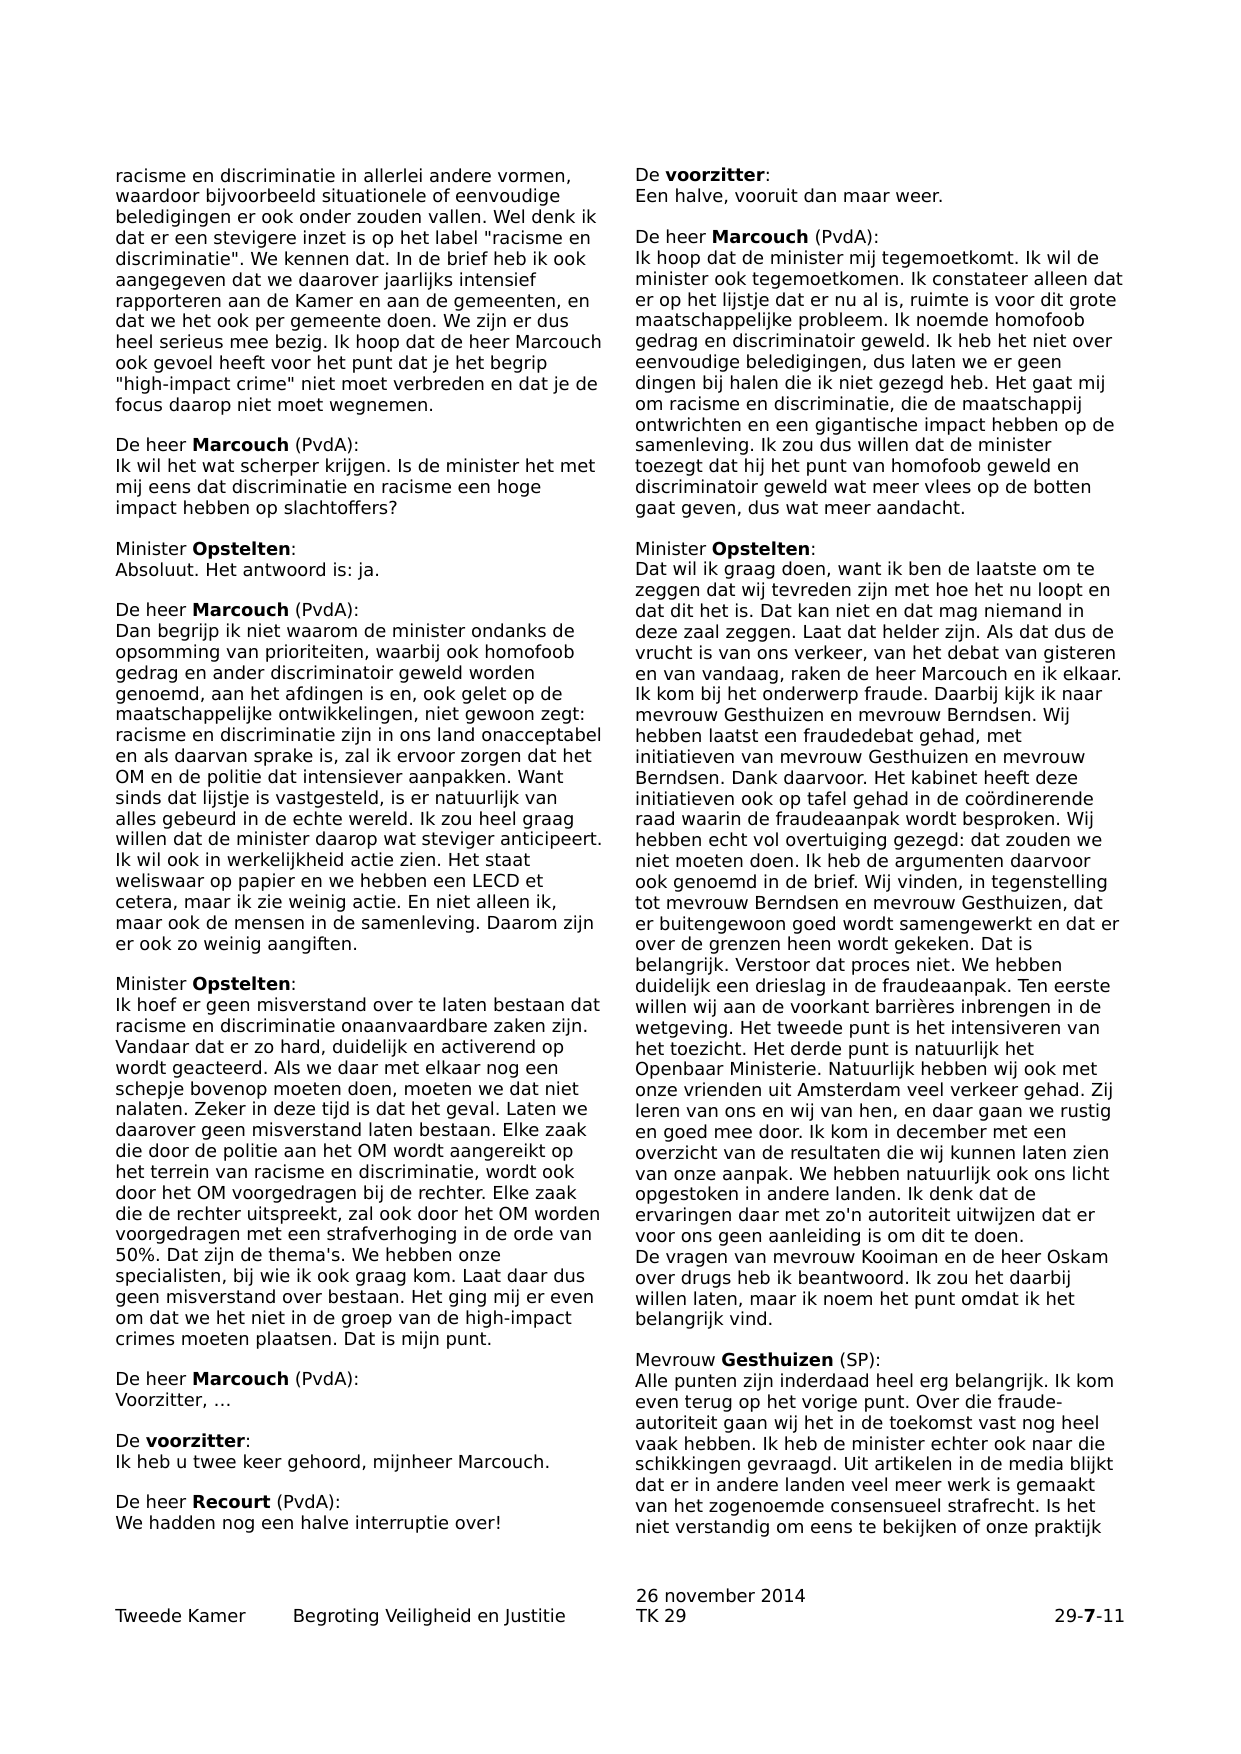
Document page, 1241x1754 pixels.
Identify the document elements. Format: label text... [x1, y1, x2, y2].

text De heer Marcouch (PvdA): [115, 600, 605, 621]
text Ik hoop dat de minister mij tegemoetkomt. Ik wil de minister ook tegemoetkomen. Ik constateer alleen dat er op het lijstje dat er nu al is, ruimte is voor dit grote maatschappelijke probleem. Ik noemde homofoob gedrag en discriminatoir geweld. Ik heb het niet over eenvoudige beledigingen, dus laten we er geen dingen bij halen die ik niet gezegd heb. Het gaat mij om racisme en discriminatie, die de maatschappij ontwrichten en een gigantische impact hebben op de samenleving. Ik zou dus willen dat de minister toezegt dat hij het punt van homofoob geweld en discriminatoir geweld wat meer vlees op de botten gaat geven, dus wat meer aandacht. [635, 248, 1125, 518]
text Minister Opstelten: [115, 538, 605, 559]
text De heer Marcouch (PvdA): [115, 435, 605, 456]
text racisme en discriminatie in allerlei andere vormen, waardoor bijvoorbeeld situationele of eenvoudige beledigingen er ook onder zouden vallen. Wel denk ik dat er een stevigere inzet is op het label "racisme en discriminatie". We kennen dat. In de brief heb ik ook aangegeven dat we daarover jaarlijks intensief rapporteren aan de Kamer en aan de gemeenten, en dat we het ook per gemeente doen. We zijn er dus heel serieus mee bezig. Ik hoop dat de heer Marcouch ook gevoel heeft voor het punt dat je het begrip "high-impact crime" niet moet verbreden en dat je de focus daarop niet moet wegnemen. [115, 165, 605, 415]
text Dat wil ik graag doen, want ik ben de laatste om te zeggen dat wij tevreden zijn met hoe het nu loopt en dat dit het is. Dat kan niet en dat mag niemand in deze zaal zeggen. Laat dat helder zijn. Als dat dus de vrucht is van ons verkeer, van het debat van gisteren en van vandaag, raken de heer Marcouch en ik elkaar. [635, 559, 1125, 684]
text Minister Opstelten: [115, 974, 605, 995]
text Dan begrijp ik niet waarom de minister ondanks de opsomming van prioriteiten, waarbij ook homofoob gedrag en ander discriminatoir geweld worden genoemd, aan het afdingen is en, ook gelet op de maatschappelijke ontwikkelingen, niet gewoon zegt: racisme en discriminatie zijn in ons land onacceptabel en als daarvan sprake is, zal ik ervoor zorgen dat het OM en de politie dat intensiever aanpakken. Want sinds dat lijstje is vastgesteld, is er natuurlijk van alles gebeurd in de echte wereld. Ik zou heel graag willen dat de minister daarop wat steviger anticipeert. Ik wil ook in werkelijkheid actie zien. Het staat weliswaar op papier en we hebben een LECD et cetera, maar ik zie weinig actie. En niet alleen ik, maar ook de mensen in de samenleving. Daarom zijn er ook zo weinig aangiften. [115, 621, 605, 954]
text We hadden nog een halve interruptie over! [115, 1513, 605, 1534]
text Een halve, vooruit dan maar weer. [635, 186, 1125, 207]
text Mevrouw Gesthuizen (SP): [635, 1350, 1125, 1371]
text De voorzitter: [115, 1431, 605, 1451]
text Ik hoef er geen misverstand over te laten bestaan dat racisme en discriminatie onaanvaardbare zaken zijn. Vandaar dat er zo hard, duidelijk en activerend op wordt geacteerd. Als we daar met elkaar nog een schepje bovenop moeten doen, moeten we dat niet nalaten. Zeker in deze tijd is dat het geval. Laten we daarover geen misverstand laten bestaan. Elke zaak die door de politie aan het OM wordt aangereikt op het terrein van racisme en discriminatie, wordt ook door het OM voorgedragen bij de rechter. Elke zaak die de rechter uitspreekt, zal ook door het OM worden voorgedragen met een strafverhoging in de orde van 50%. Dat zijn de thema's. We hebben onze specialisten, bij wie ik ook graag kom. Laat daar dus geen misverstand over bestaan. Het ging mij er even om dat we het niet in de groep van de high-impact crimes moeten plaatsen. Dat is mijn punt. [115, 995, 605, 1349]
text Ik kom bij het onderwerp fraude. Daarbij kijk ik naar mevrouw Gesthuizen en mevrouw Berndsen. Wij hebben laatst een fraudedebat gehad, met initiatieven van mevrouw Gesthuizen en mevrouw Berndsen. Dank daarvoor. Het kabinet heeft deze initiatieven ook op tafel gehad in de coördinerende raad waarin de fraudeaanpak wordt besproken. Wij hebben echt vol overtuiging gezegd: dat zouden we niet moeten doen. Ik heb de argumenten daarvoor ook genoemd in de brief. Wij vinden, in tegenstelling tot mevrouw Berndsen en mevrouw Gesthuizen, dat er buitengewoon goed wordt samengewerkt en dat er over de grenzen heen wordt gekeken. Dat is belangrijk. Verstoor dat proces niet. We hebben duidelijk een drieslag in de fraudeaanpak. Ten eerste willen wij aan de voorkant barrières inbrengen in de wetgeving. Het tweede punt is het intensiveren van het toezicht. Het derde punt is natuurlijk het Openbaar Ministerie. Natuurlijk hebben wij ook met onze vrienden uit Amsterdam veel verkeer gehad. Zij leren van ons en wij van hen, en daar gaan we rustig en goed mee door. Ik kom in december met een overzicht van de resultaten die wij kunnen laten zien van onze aanpak. We hebben natuurlijk ook ons licht opgestoken in andere landen. Ik denk dat de ervaringen daar met zo'n autoriteit uitwijzen dat er voor ons geen aanleiding is om dit te doen. [635, 684, 1125, 1247]
text De voorzitter: [635, 165, 1125, 186]
text Ik wil het wat scherper krijgen. Is de minister het met mij eens dat discriminatie en racisme een hoge impact hebben op slachtoffers? [115, 456, 605, 518]
text De heer Marcouch (PvdA): [635, 227, 1125, 248]
text De heer Marcouch (PvdA): [115, 1369, 605, 1390]
text De heer Recourt (PvdA): [115, 1492, 605, 1513]
text Minister Opstelten: [635, 538, 1125, 559]
text Voorzitter, … [115, 1390, 605, 1411]
text De vragen van mevrouw Kooiman en de heer Oskam over drugs heb ik beantwoord. Ik zou het daarbij willen laten, maar ik noem het punt omdat ik het belangrijk vind. [635, 1247, 1125, 1330]
text Alle punten zijn inderdaad heel erg belangrijk. Ik kom even terug op het vorige punt. Over die fraude-autoriteit gaan wij het in de toekomst vast nog heel vaak hebben. Ik heb de minister echter ook naar die schikkingen gevraagd. Uit artikelen in de media blijkt dat er in andere landen veel meer werk is gemaakt van het zogenoemde consensueel strafrecht. Is het niet verstandig om eens te bekijken of onze praktijk [635, 1371, 1125, 1537]
text Absoluut. Het antwoord is: ja. [115, 559, 605, 580]
text Ik heb u twee keer gehoord, mijnheer Marcouch. [115, 1451, 605, 1472]
